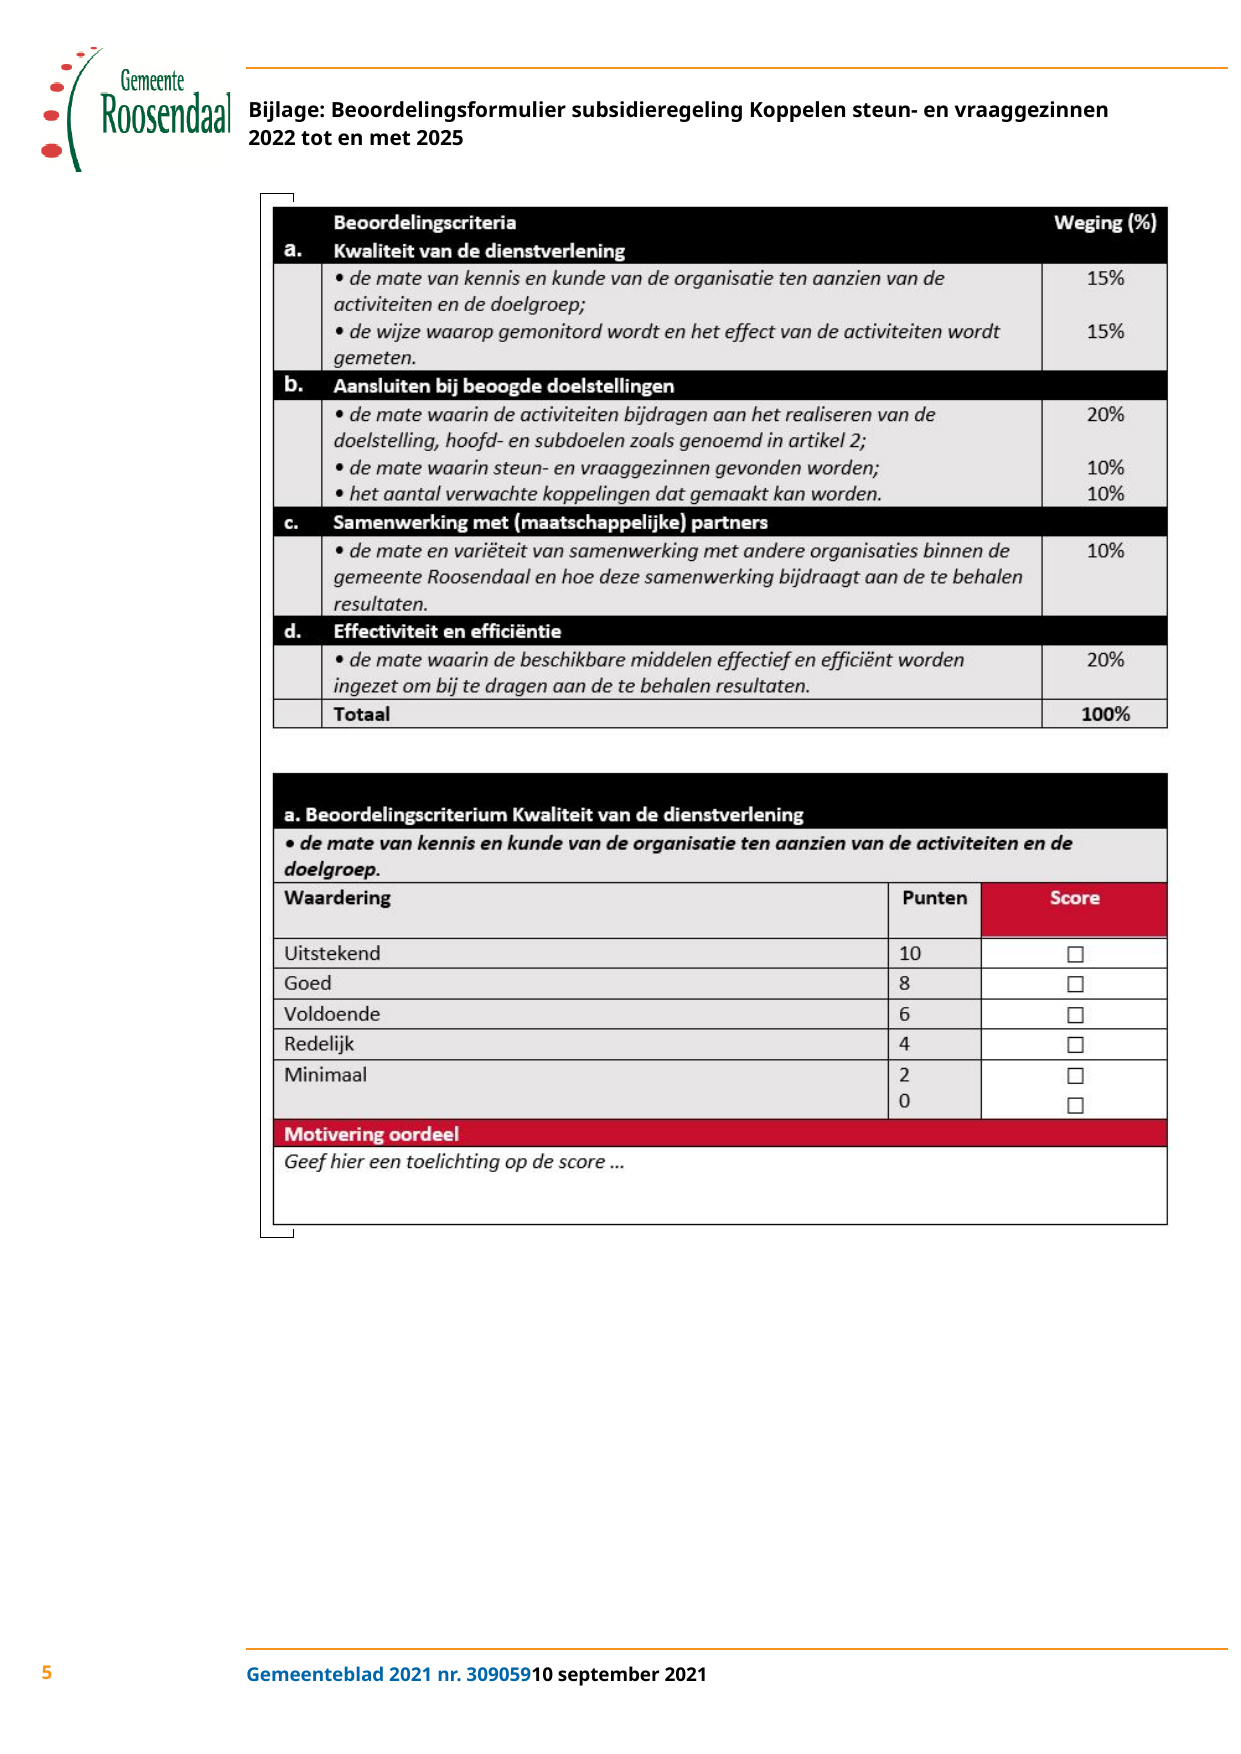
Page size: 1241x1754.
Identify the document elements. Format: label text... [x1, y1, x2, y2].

picture [41, 47, 231, 172]
text Bijlage: Beoordelingsformulier subsidieregeling Koppelen steun- en vraaggezinnen 2022 tot en met 2025 [248, 95, 1152, 152]
picture [268, 202, 1173, 1229]
